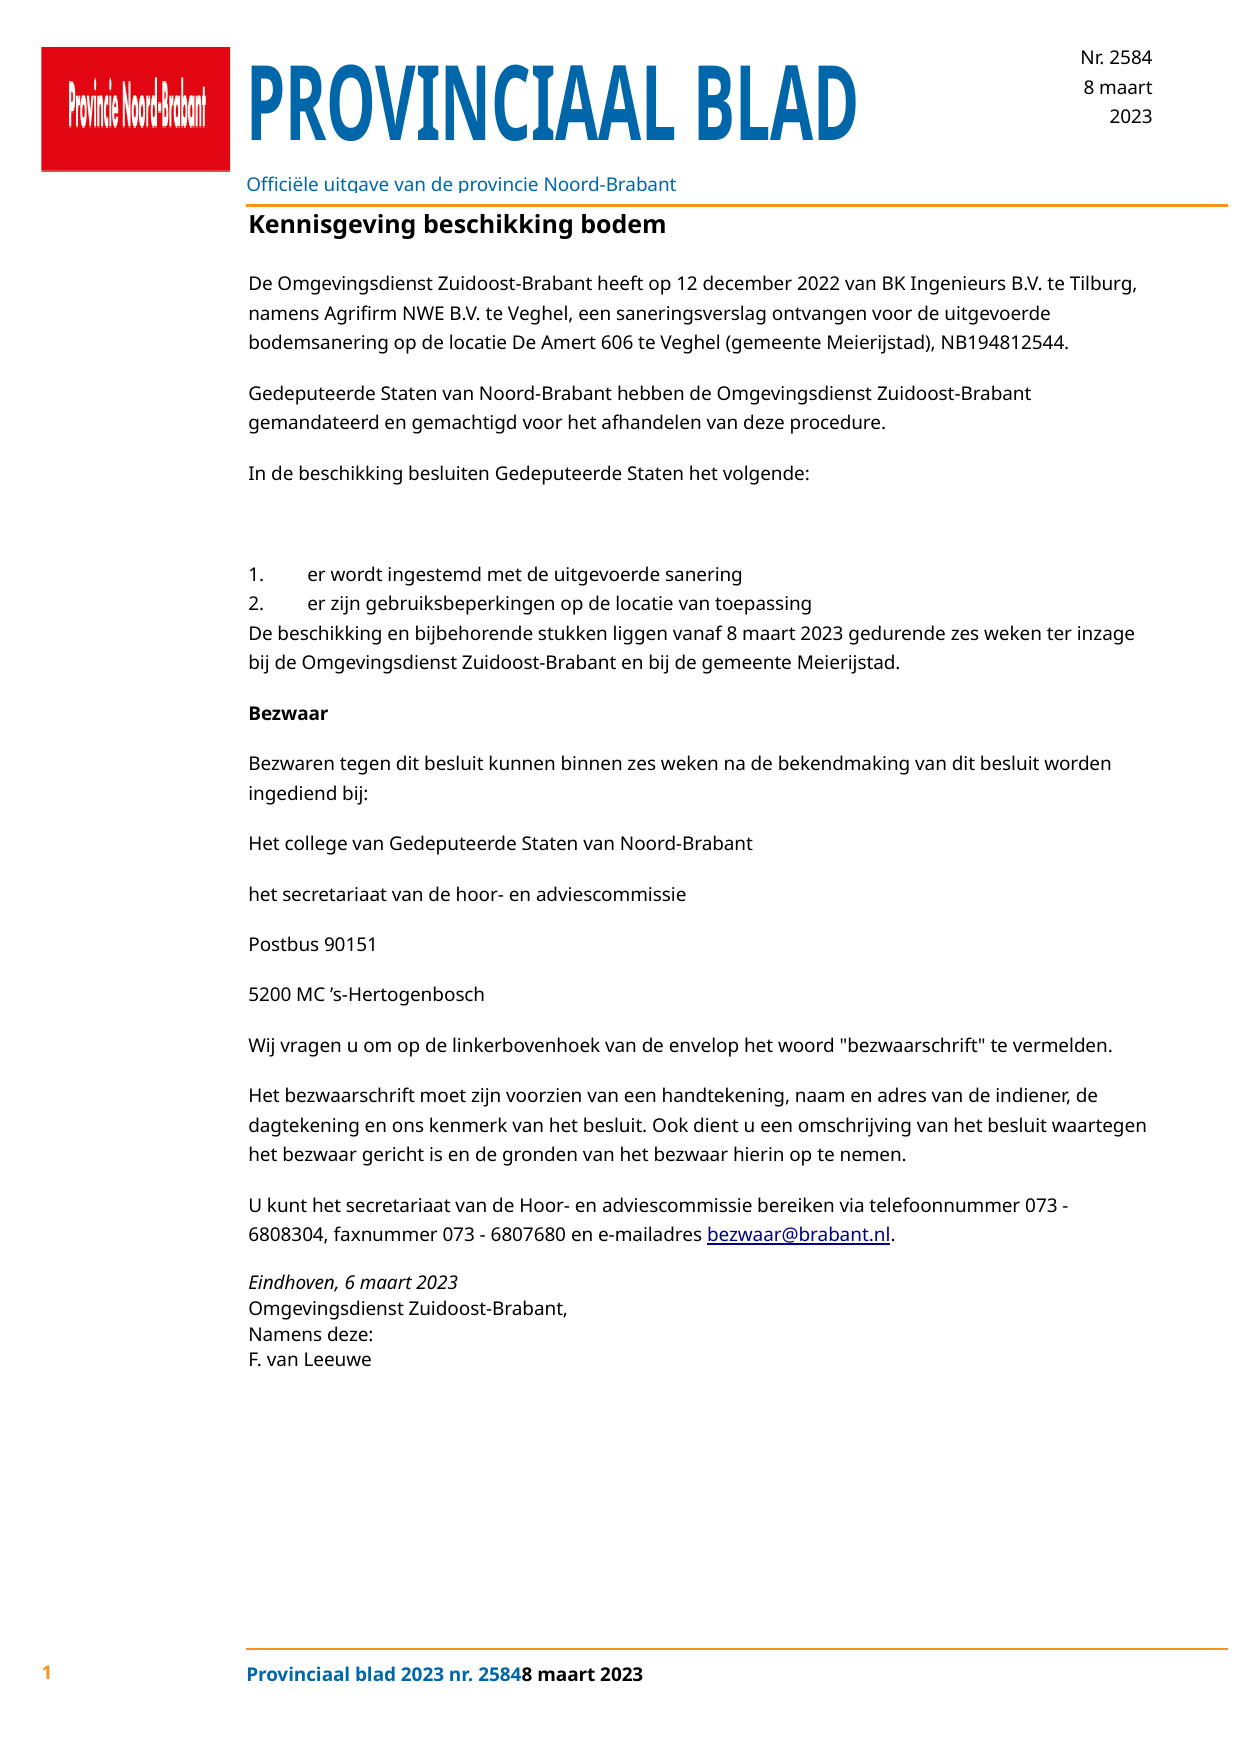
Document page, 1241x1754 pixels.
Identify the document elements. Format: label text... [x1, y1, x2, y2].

text Gedeputeerde Staten van Noord-Brabant hebben de Omgevingsdienst Zuidoost-Brabant gemandateerd en gemachtigd voor het afhandelen van deze procedure. [248, 380, 1152, 435]
text De Omgevingsdienst Zuidoost-Brabant heeft op 12 december 2022 van BK Ingenieurs B.V. te Tilburg, namens Agrifirm NWE B.V. te Veghel, een saneringsverslag ontvangen voor de uitgevoerde bodemsanering op de locatie De Amert 606 te Veghel (gemeente Meierijstad), NB194812544. [248, 270, 1152, 355]
text F. van Leeuwe [248, 1347, 1152, 1372]
text In de beschikking besluiten Gedeputeerde Staten het volgende: [248, 460, 1152, 486]
text Omgevingsdienst Zuidoost-Brabant, [248, 1295, 1152, 1321]
picture [41, 47, 231, 172]
text De beschikking en bijbehorende stukken liggen vanaf 8 maart 2023 gedurende zes weken ter inzage bij de Omgevingsdienst Zuidoost-Brabant en bij de gemeente Meierijstad. [248, 620, 1152, 675]
list er wordt ingestemd met de uitgevoerde sanering [248, 561, 1152, 586]
text Het bezwaarschrift moet zijn voorzien van een handtekening, naam en adres van de indiener, de dagtekening en ons kenmerk van het besluit. Ook dient u een omschrijving van het besluit waartegen het bezwaar gericht is en de gronden van het bezwaar hierin op te nemen. [248, 1082, 1152, 1167]
text Wij vragen u om op de linkerbovenhoek van de envelop het woord "bezwaarschrift" te vermelden. [248, 1032, 1152, 1058]
text Het college van Gedeputeerde Staten van Noord-Brabant [248, 830, 1152, 856]
text Namens deze: [248, 1321, 1152, 1347]
text Postbus 90151 [248, 931, 1152, 957]
text 5200 MC ’s-Hertogenbosch [248, 982, 1152, 1007]
text Eindhoven, 6 maart 2023 [248, 1269, 1152, 1295]
text U kunt het secretariaat van de Hoor- en adviescommissie bereiken via telefoonnummer 073 - 6808304, faxnummer 073 - 6807680 en e-mailadres bezwaar@brabant.nl. [248, 1192, 1152, 1247]
text Bezwaar [248, 700, 1152, 726]
text het secretariaat van de hoor- en adviescommissie [248, 881, 1152, 906]
list er zijn gebruiksbeperkingen op de locatie van toepassing [248, 590, 1152, 616]
text Kennisgeving beschikking bodem [248, 207, 1152, 241]
text Bezwaren tegen dit besluit kunnen binnen zes weken na de bekendmaking van dit besluit worden ingediend bij: [248, 750, 1152, 806]
